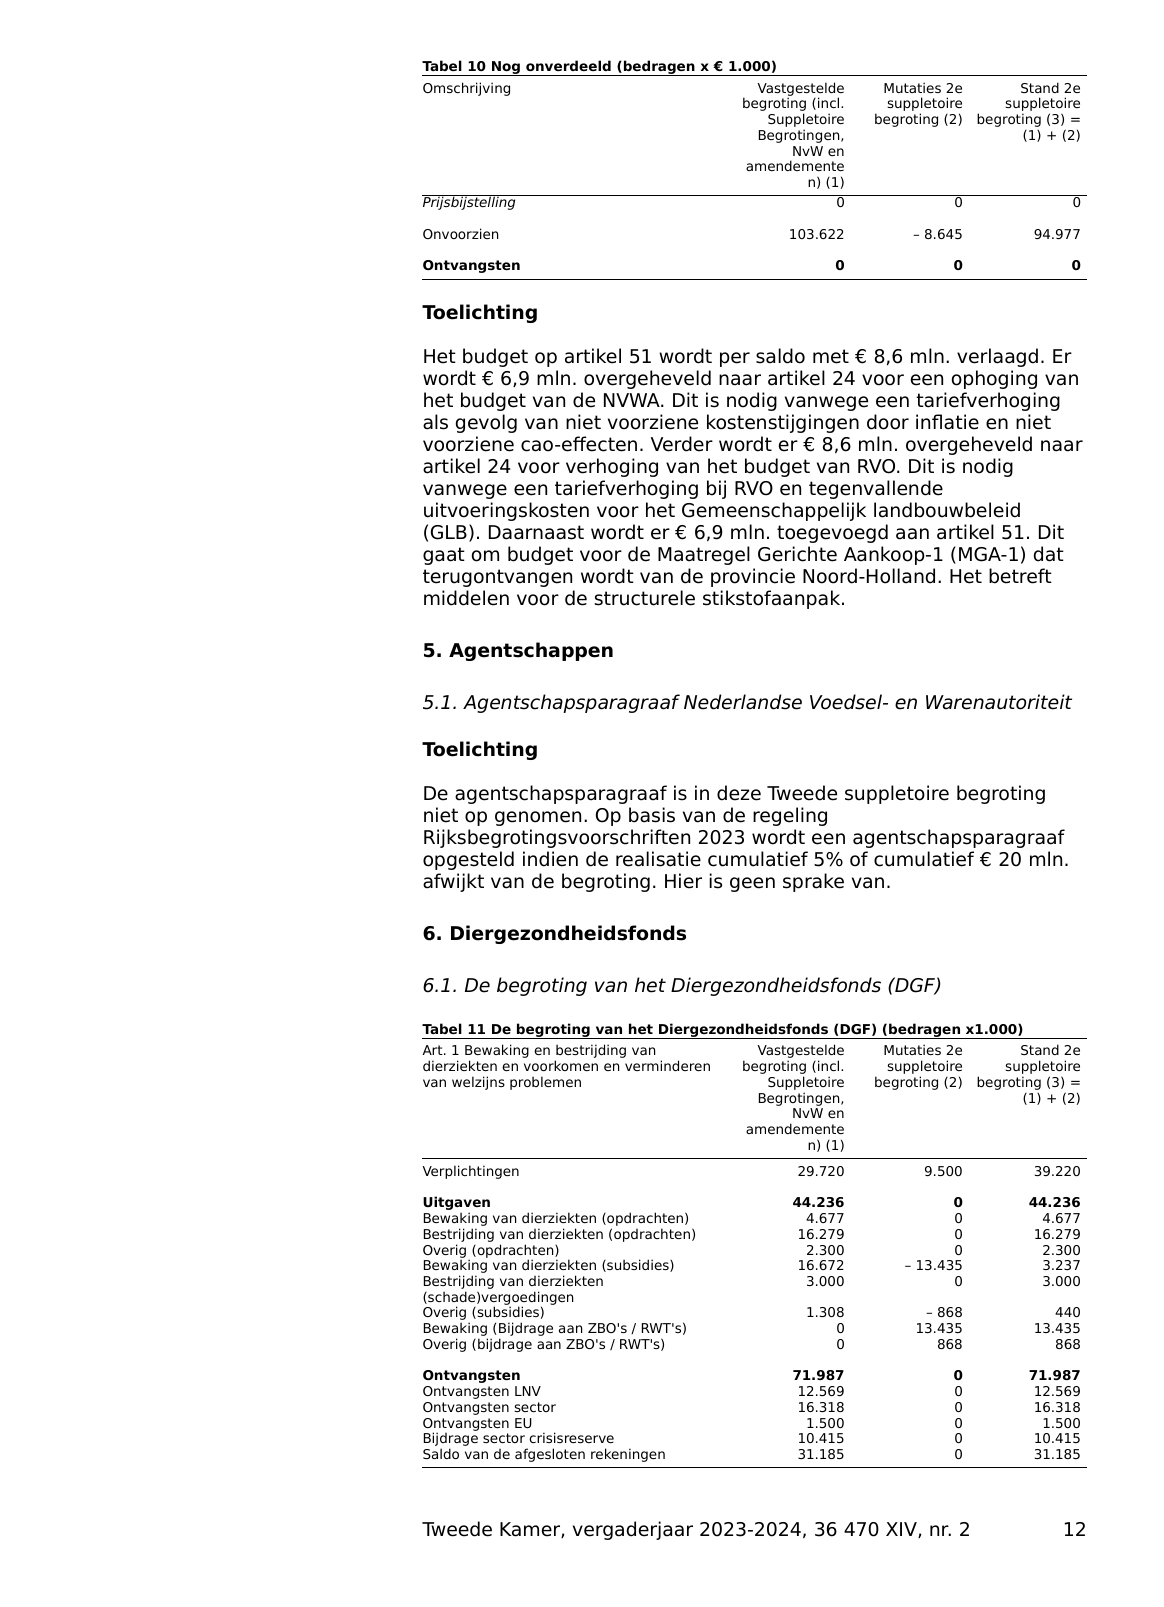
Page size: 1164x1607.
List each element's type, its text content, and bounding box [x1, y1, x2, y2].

subtitle 6.1. De begroting van het Diergezondheidsfonds (DGF) [422, 975, 1087, 997]
table_cell Stand 2e suppletoire begroting (3) = (1) + (2) [969, 76, 1087, 195]
table_cell 31.185 [969, 1447, 1087, 1467]
table_cell Omschrijving [422, 76, 732, 195]
table_cell Verplichtingen [422, 1159, 732, 1179]
table_cell [422, 1353, 732, 1368]
table_cell [422, 1180, 732, 1195]
table_cell Uitgaven [422, 1195, 732, 1211]
table_cell 71.987 [732, 1368, 850, 1384]
table_cell [732, 1353, 850, 1368]
table_cell Ontvangsten sector [422, 1400, 732, 1415]
table_cell [969, 1180, 1087, 1195]
table_cell 71.987 [969, 1368, 1087, 1384]
table_cell Overig (subsidies) [422, 1305, 732, 1321]
table_cell [850, 1353, 968, 1368]
text Het budget op artikel 51 wordt per saldo met € 8,6 mln. verlaagd. Er wordt € 6,9 mln. overgeheveld naar artikel 24 voor een ophoging van het budget van de NVWA. Dit is nodig vanwege een tariefverhoging als gevolg van niet voorziene kostenstijgingen door inflatie en niet voorziene cao-effecten. Verder wordt er € 8,6 mln. overgeheveld naar artikel 24 voor verhoging van het budget van RVO. Dit is nodig vanwege een tariefverhoging bij RVO en tegenvallende uitvoeringskosten voor het Gemeenschappelijk landbouwbeleid (GLB). Daarnaast wordt er € 6,9 mln. toegevoegd aan artikel 51. Dit gaat om budget voor de Maatregel Gerichte Aankoop-1 (MGA-1) dat terugontvangen wordt van de provincie Noord-Holland. Het betreft middelen voor de structurele stikstofaanpak. [422, 346, 1087, 610]
table_cell 0 [732, 196, 850, 211]
table_cell 0 [850, 1227, 968, 1242]
table_cell [969, 211, 1087, 227]
table_cell 13.435 [969, 1321, 1087, 1337]
table_cell Ontvangsten [422, 1368, 732, 1384]
table_cell 94.977 [969, 227, 1087, 242]
table_cell 0 [969, 196, 1087, 211]
table_cell 0 [850, 1211, 968, 1227]
table_cell 44.236 [732, 1195, 850, 1211]
table_cell Ontvangsten [422, 258, 732, 279]
table_cell 1.500 [732, 1415, 850, 1431]
table_cell 0 [732, 1337, 850, 1352]
table_cell [850, 243, 968, 258]
table_cell 29.720 [732, 1159, 850, 1179]
table_cell 0 [850, 1243, 968, 1258]
table_cell 31.185 [732, 1447, 850, 1467]
table_cell Vastgestelde begroting (incl. Suppletoire Begrotingen, NvW en amendementen) (1) [732, 1039, 850, 1158]
table_cell 13.435 [850, 1321, 968, 1337]
table_cell 16.318 [969, 1400, 1087, 1415]
table_cell 1.500 [969, 1415, 1087, 1431]
table_cell 16.279 [732, 1227, 850, 1242]
subtitle Toelichting [422, 302, 1087, 324]
table_cell – 8.645 [850, 227, 968, 242]
table_cell [732, 211, 850, 227]
table_cell 0 [850, 1415, 968, 1431]
table_cell 12.569 [732, 1384, 850, 1400]
text De agentschapsparagraaf is in deze Tweede suppletoire begroting niet op genomen. Op basis van de regeling Rijksbegrotingsvoorschriften 2023 wordt een agentschapsparagraaf opgesteld indien de realisatie cumulatief 5% of cumulatief € 20 mln. afwijkt van de begroting. Hier is geen sprake van. [422, 783, 1087, 893]
table_cell Bestrijding van dierziekten (schade)vergoedingen [422, 1274, 732, 1305]
table_cell 3.000 [732, 1274, 850, 1305]
table_cell 868 [969, 1337, 1087, 1352]
table_cell 0 [850, 1274, 968, 1305]
table_cell 4.677 [969, 1211, 1087, 1227]
table_cell 0 [850, 1368, 968, 1384]
table_cell Onvoorzien [422, 227, 732, 242]
table_cell [732, 1180, 850, 1195]
table_cell Bestrijding van dierziekten (opdrachten) [422, 1227, 732, 1242]
table_cell [969, 243, 1087, 258]
table_cell – 13.435 [850, 1258, 968, 1274]
table_cell 2.300 [969, 1243, 1087, 1258]
table_cell [850, 1180, 968, 1195]
table_cell 0 [850, 1400, 968, 1415]
table_cell Bijdrage sector crisisreserve [422, 1431, 732, 1447]
table_cell 16.279 [969, 1227, 1087, 1242]
table_header Tabel 11 De begroting van het Diergezondheidsfonds (DGF) (bedragen x1.000) [422, 1022, 1087, 1037]
table_cell 16.672 [732, 1258, 850, 1274]
table_cell 103.622 [732, 227, 850, 242]
table_cell Ontvangsten LNV [422, 1384, 732, 1400]
table_cell 3.237 [969, 1258, 1087, 1274]
table_cell 440 [969, 1305, 1087, 1321]
table_cell [850, 211, 968, 227]
table_cell Overig (bijdrage aan ZBO's / RWT's) [422, 1337, 732, 1352]
table_cell Saldo van de afgesloten rekeningen [422, 1447, 732, 1467]
table_cell 868 [850, 1337, 968, 1352]
table_cell 0 [850, 1431, 968, 1447]
table_cell Bewaking van dierziekten (opdrachten) [422, 1211, 732, 1227]
subtitle 6. Diergezondheidsfonds [422, 923, 1087, 945]
table_cell 16.318 [732, 1400, 850, 1415]
subtitle Toelichting [422, 739, 1087, 761]
table_cell – 868 [850, 1305, 968, 1321]
table_cell Mutaties 2e suppletoire begroting (2) [850, 76, 968, 195]
table_cell [732, 243, 850, 258]
table_cell Bewaking (Bijdrage aan ZBO's / RWT's) [422, 1321, 732, 1337]
table_cell 2.300 [732, 1243, 850, 1258]
table_cell 0 [850, 1384, 968, 1400]
table_cell 3.000 [969, 1274, 1087, 1305]
table_cell Art. 1 Bewaking en bestrijding van dierziekten en voorkomen en verminderen van welzijns problemen [422, 1039, 732, 1158]
table_cell Stand 2e suppletoire begroting (3) = (1) + (2) [969, 1039, 1087, 1158]
table_header Tabel 10 Nog onverdeeld (bedragen x € 1.000) [422, 59, 1087, 75]
table_cell [422, 211, 732, 227]
table_cell 4.677 [732, 1211, 850, 1227]
table_cell 9.500 [850, 1159, 968, 1179]
table_cell 0 [850, 258, 968, 279]
table_cell 1.308 [732, 1305, 850, 1321]
table_cell 0 [850, 1195, 968, 1211]
table_cell 0 [732, 258, 850, 279]
table_cell Vastgestelde begroting (incl. Suppletoire Begrotingen, NvW en amendementen) (1) [732, 76, 850, 195]
table_cell [422, 243, 732, 258]
table_cell 0 [850, 196, 968, 211]
table_cell 0 [850, 1447, 968, 1467]
table_cell 10.415 [969, 1431, 1087, 1447]
table_cell Prijsbijstelling [422, 196, 732, 211]
table_cell 0 [969, 258, 1087, 279]
table_cell [969, 1353, 1087, 1368]
table_cell 10.415 [732, 1431, 850, 1447]
table_cell Overig (opdrachten) [422, 1243, 732, 1258]
table_cell Mutaties 2e suppletoire begroting (2) [850, 1039, 968, 1158]
subtitle 5.1. Agentschapsparagraaf Nederlandse Voedsel- en Warenautoriteit [422, 692, 1087, 714]
table_cell 0 [732, 1321, 850, 1337]
subtitle 5. Agentschappen [422, 640, 1087, 662]
table_cell 12.569 [969, 1384, 1087, 1400]
table_cell 39.220 [969, 1159, 1087, 1179]
table_cell Bewaking van dierziekten (subsidies) [422, 1258, 732, 1274]
table_cell Ontvangsten EU [422, 1415, 732, 1431]
table_cell 44.236 [969, 1195, 1087, 1211]
